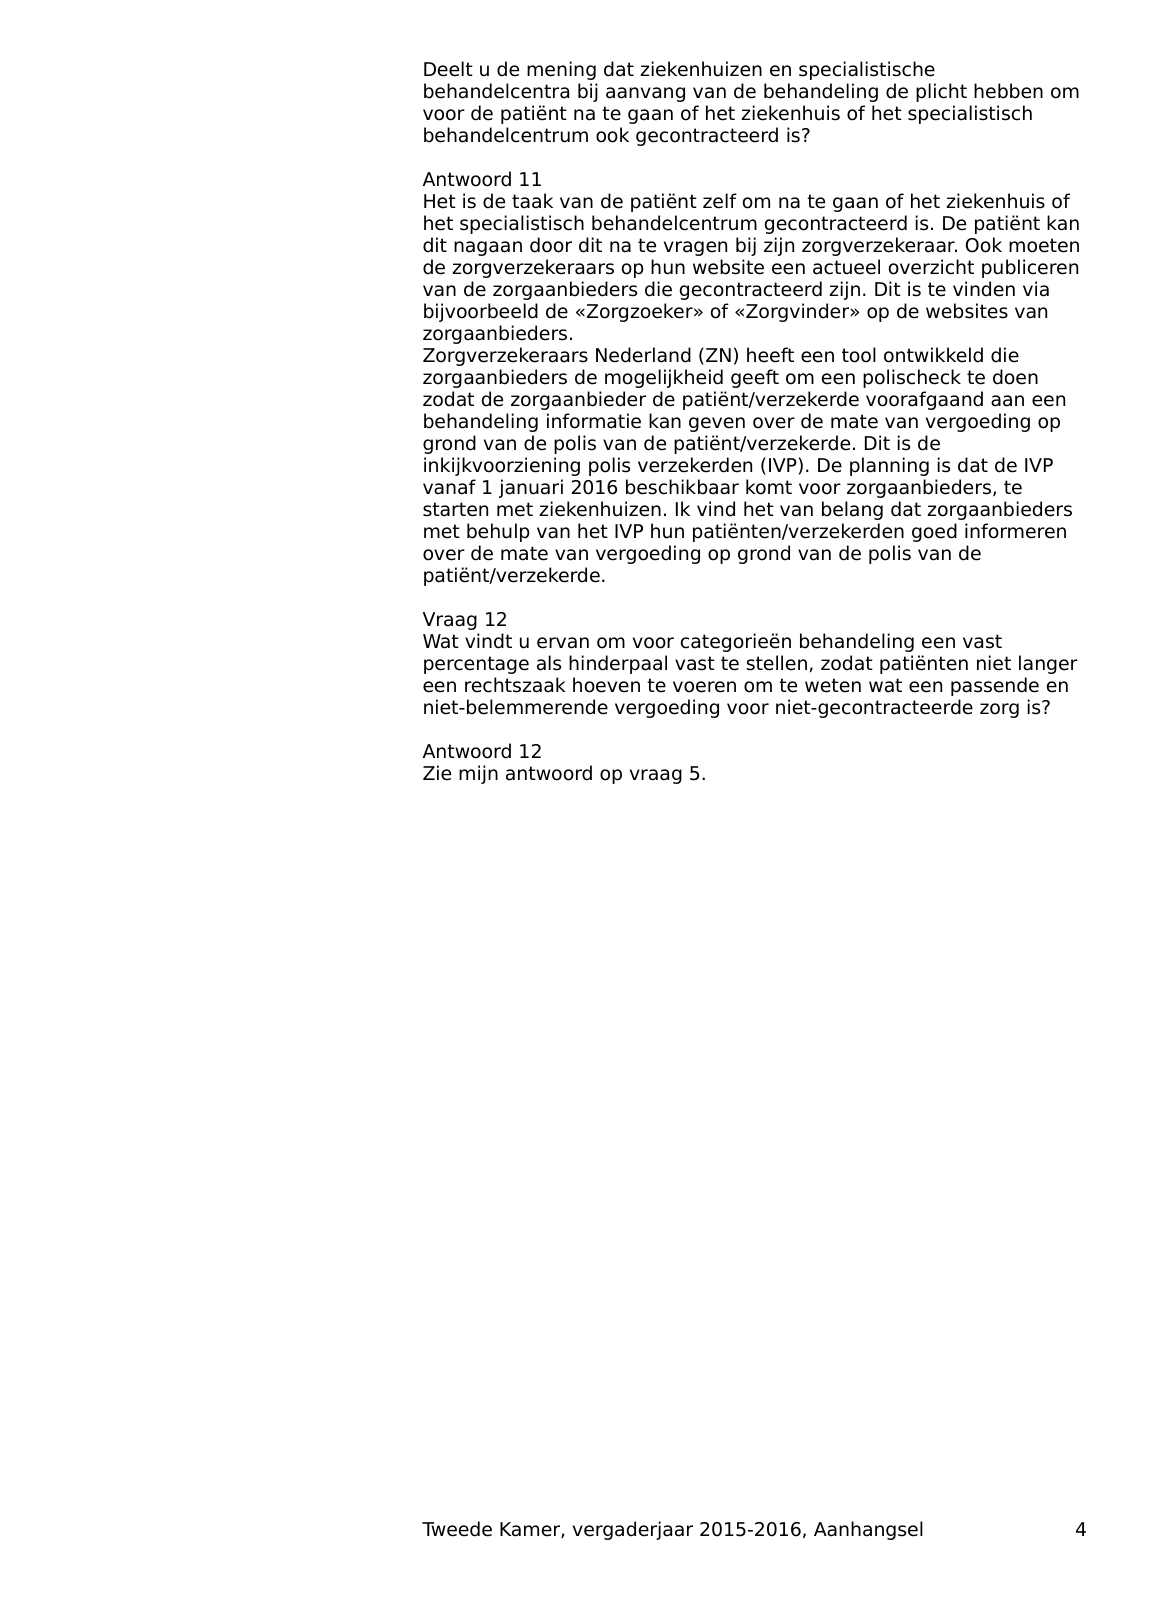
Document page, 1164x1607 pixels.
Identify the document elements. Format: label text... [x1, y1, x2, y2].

text Antwoord 11 [422, 169, 1087, 191]
text Antwoord 12 [422, 741, 1087, 763]
text Zorgverzekeraars Nederland (ZN) heeft een tool ontwikkeld die zorgaanbieders de mogelijkheid geeft om een polischeck te doen zodat de zorgaanbieder de patiënt/verzekerde voorafgaand aan een behandeling informatie kan geven over de mate van vergoeding op grond van de polis van de patiënt/verzekerde. Dit is de inkijkvoorziening polis verzekerden (IVP). De planning is dat de IVP vanaf 1 januari 2016 beschikbaar komt voor zorgaanbieders, te starten met ziekenhuizen. Ik vind het van belang dat zorgaanbieders met behulp van het IVP hun patiënten/verzekerden goed informeren over de mate van vergoeding op grond van de polis van de patiënt/verzekerde. [422, 345, 1087, 587]
text Het is de taak van de patiënt zelf om na te gaan of het ziekenhuis of het specialistisch behandelcentrum gecontracteerd is. De patiënt kan dit nagaan door dit na te vragen bij zijn zorgverzekeraar. Ook moeten de zorgverzekeraars op hun website een actueel overzicht publiceren van de zorgaanbieders die gecontracteerd zijn. Dit is te vinden via bijvoorbeeld de «Zorgzoeker» of «Zorgvinder» op de websites van zorgaanbieders. [422, 191, 1087, 345]
text Wat vindt u ervan om voor categorieën behandeling een vast percentage als hinderpaal vast te stellen, zodat patiënten niet langer een rechtszaak hoeven te voeren om te weten wat een passende en niet-belemmerende vergoeding voor niet-gecontracteerde zorg is? [422, 631, 1087, 719]
text Zie mijn antwoord op vraag 5. [422, 763, 1087, 785]
text Vraag 12 [422, 609, 1087, 631]
text Deelt u de mening dat ziekenhuizen en specialistische behandelcentra bij aanvang van de behandeling de plicht hebben om voor de patiënt na te gaan of het ziekenhuis of het specialistisch behandelcentrum ook gecontracteerd is? [422, 59, 1087, 147]
